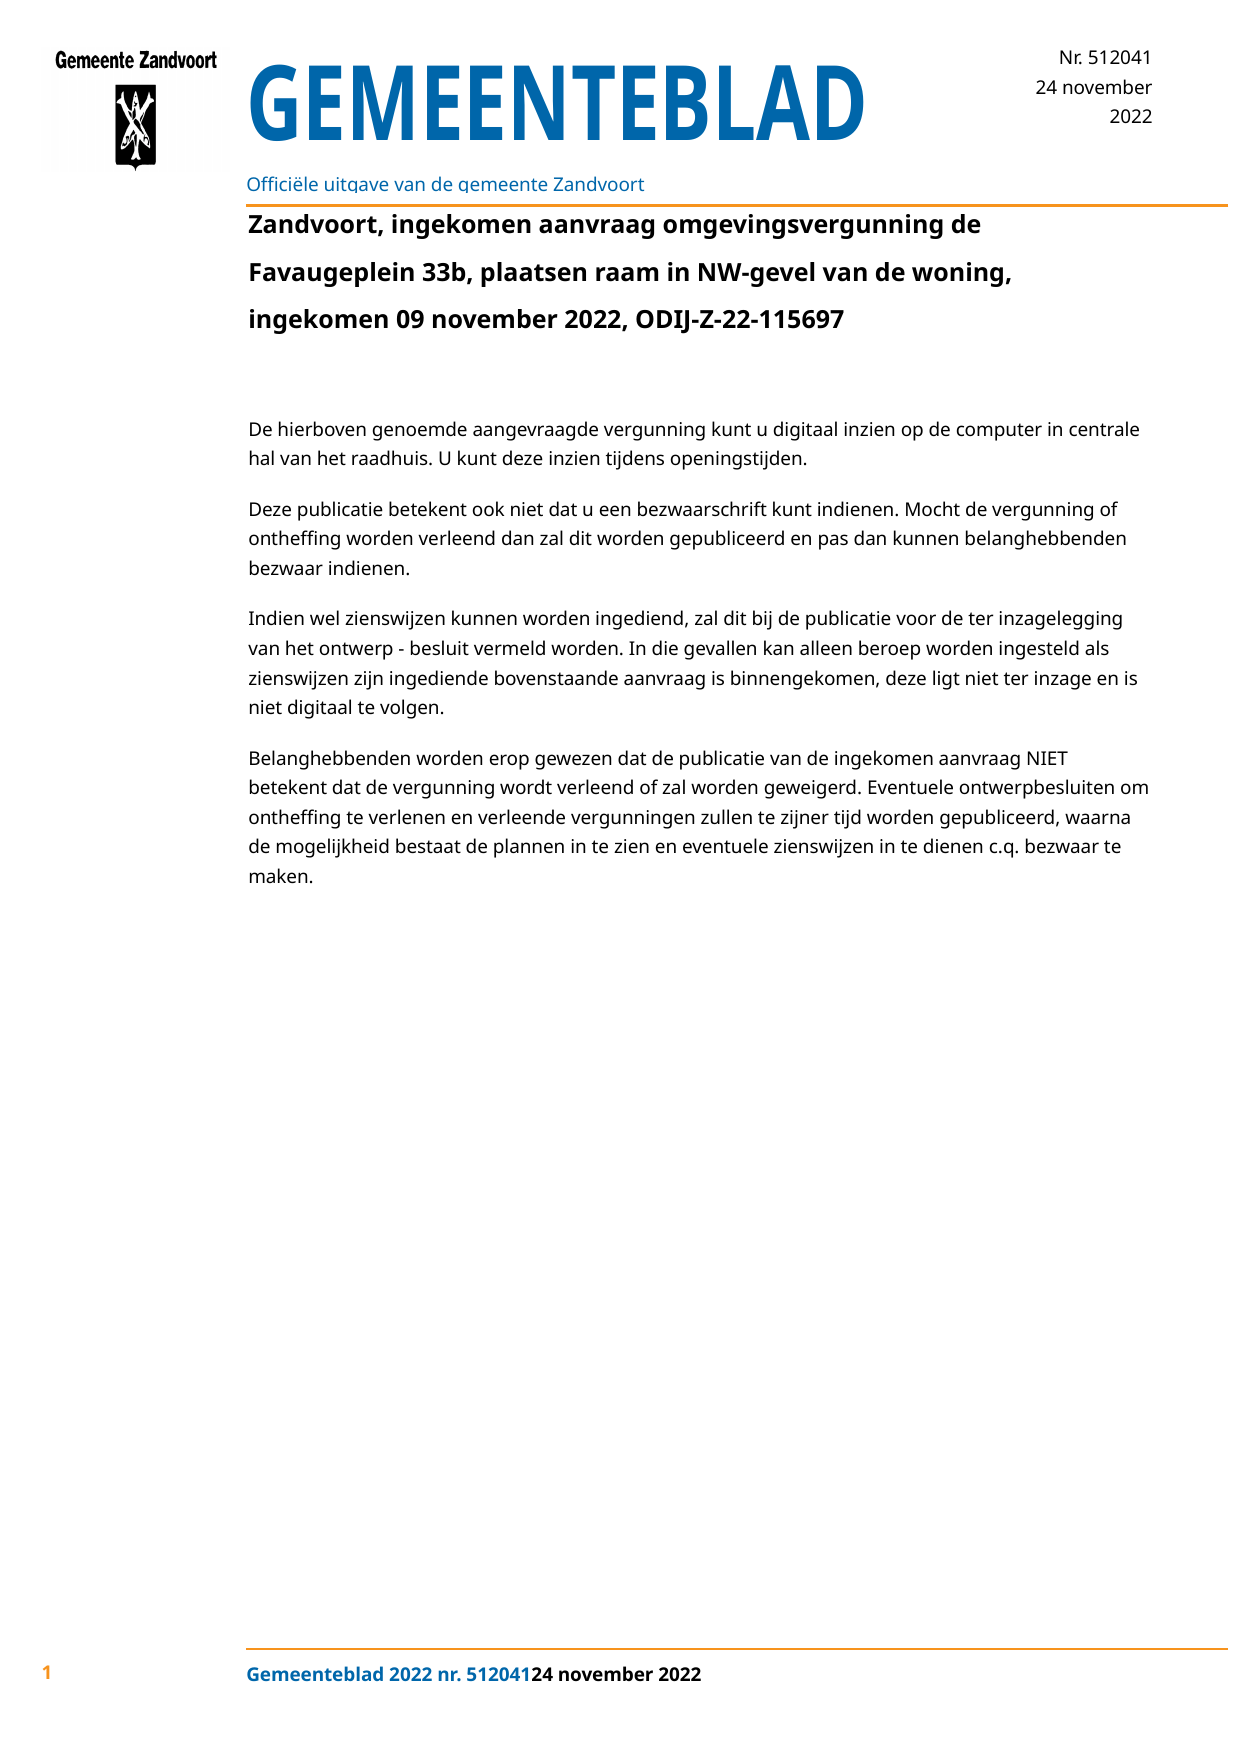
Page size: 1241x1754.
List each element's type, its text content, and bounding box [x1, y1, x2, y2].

text Indien wel zienswijzen kunnen worden ingediend, zal dit bij de publicatie voor de ter inzagelegging van het ontwerp - besluit vermeld worden. In die gevallen kan alleen beroep worden ingesteld als zienswijzen zijn ingediende bovenstaande aanvraag is binnengekomen, deze ligt niet ter inzage en is niet digitaal te volgen. [248, 606, 1152, 720]
text Belanghebbenden worden erop gewezen dat de publicatie van de ingekomen aanvraag NIET betekent dat de vergunning wordt verleend of zal worden geweigerd. Eventuele ontwerpbesluiten om ontheffing te verlenen en verleende vergunningen zullen te zijner tijd worden gepubliceerd, waarna de mogelijkheid bestaat de plannen in te zien en eventuele zienswijzen in te dienen c.q. bezwaar te maken. [248, 745, 1152, 889]
picture [41, 47, 231, 172]
text De hierboven genoemde aangevraagde vergunning kunt u digitaal inzien op de computer in centrale hal van het raadhuis. U kunt deze inzien tijdens openingstijden. [248, 416, 1152, 471]
text Deze publicatie betekent ook niet dat u een bezwaarschrift kunt indienen. Mocht de vergunning of ontheffing worden verleend dan zal dit worden gepubliceerd en pas dan kunnen belanghebbenden bezwaar indienen. [248, 496, 1152, 581]
text Zandvoort, ingekomen aanvraag omgevingsvergunning de Favaugeplein 33b, plaatsen raam in NW-gevel van de woning, ingekomen 09 november 2022, ODIJ-Z-22-115697 [248, 207, 1152, 336]
